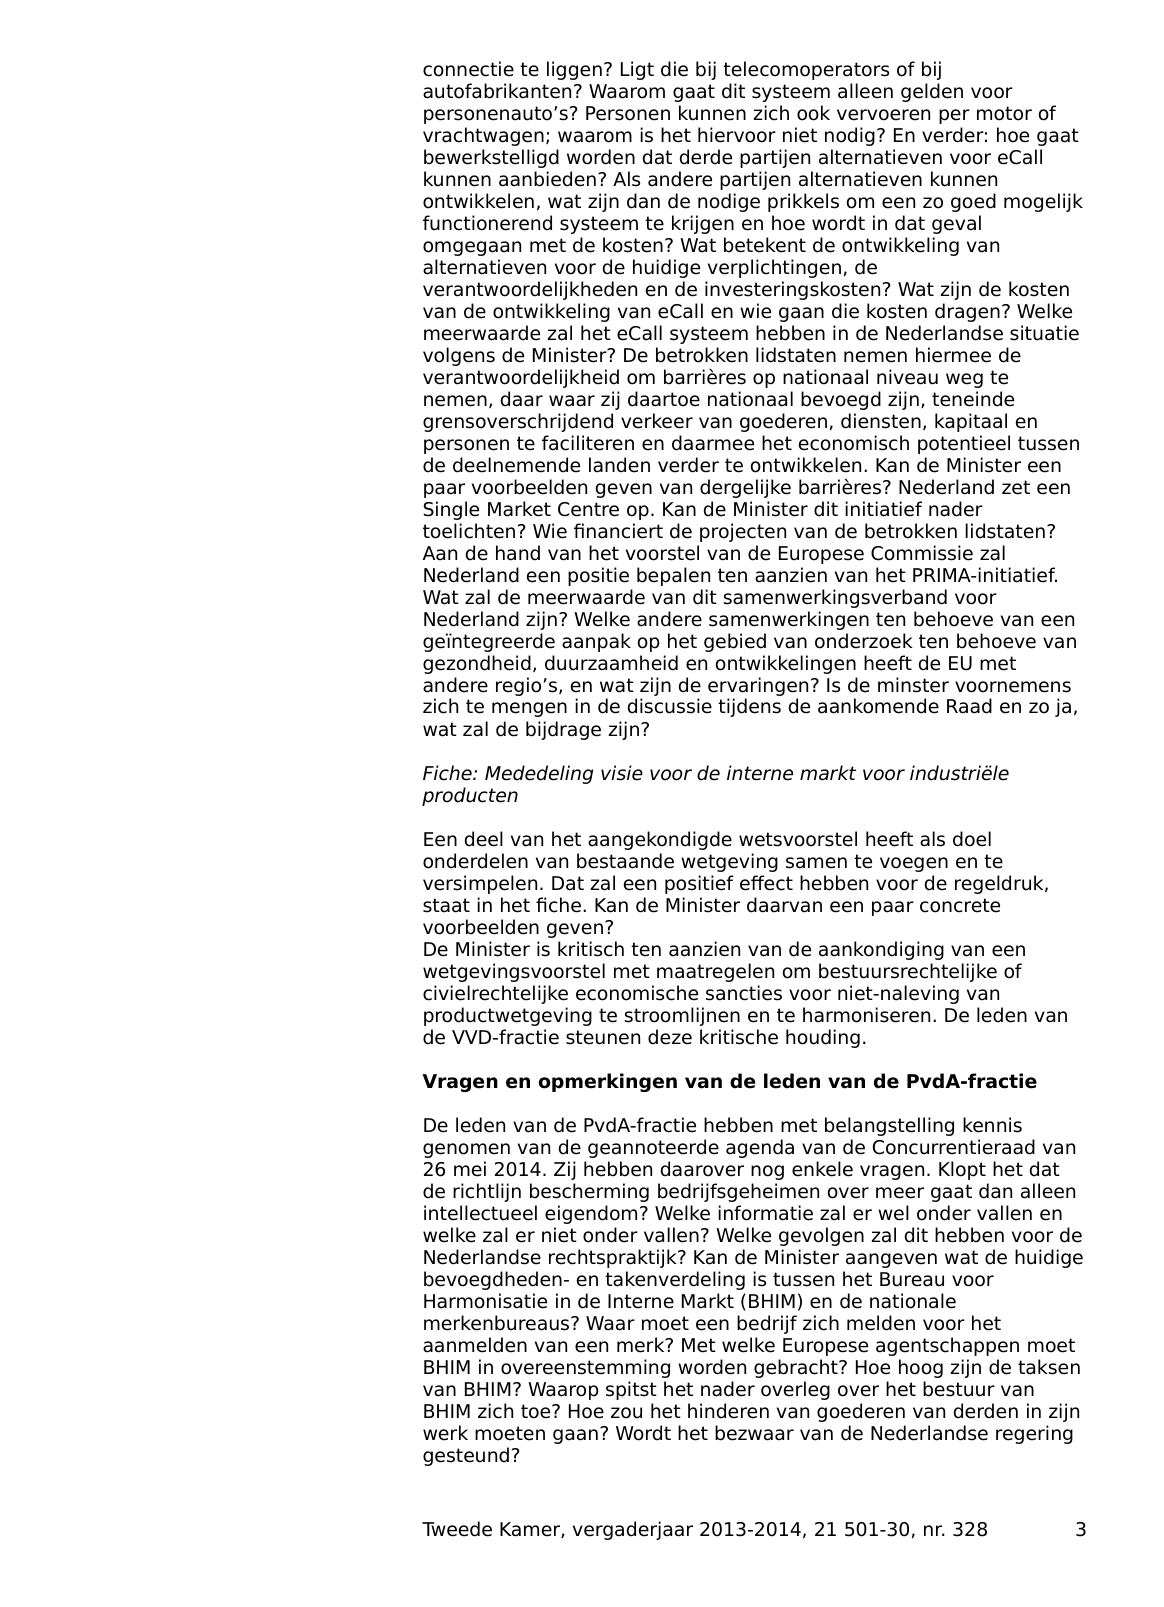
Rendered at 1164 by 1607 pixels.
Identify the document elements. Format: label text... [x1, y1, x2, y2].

text De leden van de PvdA-fractie hebben met belangstelling kennis genomen van de geannoteerde agenda van de Concurrentieraad van 26 mei 2014. Zij hebben daarover nog enkele vragen. Klopt het dat de richtlijn bescherming bedrijfsgeheimen over meer gaat dan alleen intellectueel eigendom? Welke informatie zal er wel onder vallen en welke zal er niet onder vallen? Welke gevolgen zal dit hebben voor de Nederlandse rechtspraktijk? Kan de Minister aangeven wat de huidige bevoegdheden- en takenverdeling is tussen het Bureau voor Harmonisatie in de Interne Markt (BHIM) en de nationale merkenbureaus? Waar moet een bedrijf zich melden voor het aanmelden van een merk? Met welke Europese agentschappen moet BHIM in overeenstemming worden gebracht? Hoe hoog zijn de taksen van BHIM? Waarop spitst het nader overleg over het bestuur van BHIM zich toe? Hoe zou het hinderen van goederen van derden in zijn werk moeten gaan? Wordt het bezwaar van de Nederlandse regering gesteund? [422, 1115, 1087, 1467]
subtitle Fiche: Mededeling visie voor de interne markt voor industriële producten [422, 763, 1087, 807]
text De Minister is kritisch ten aanzien van de aankondiging van een wetgevingsvoorstel met maatregelen om bestuursrechtelijke of civielrechtelijke economische sancties voor niet-naleving van productwetgeving te stroomlijnen en te harmoniseren. De leden van de VVD-fractie steunen deze kritische houding. [422, 939, 1087, 1048]
text connectie te liggen? Ligt die bij telecomoperators of bij autofabrikanten? Waarom gaat dit systeem alleen gelden voor personenauto’s? Personen kunnen zich ook vervoeren per motor of vrachtwagen; waarom is het hiervoor niet nodig? En verder: hoe gaat bewerkstelligd worden dat derde partijen alternatieven voor eCall kunnen aanbieden? Als andere partijen alternatieven kunnen ontwikkelen, wat zijn dan de nodige prikkels om een zo goed mogelijk functionerend systeem te krijgen en hoe wordt in dat geval omgegaan met de kosten? Wat betekent de ontwikkeling van alternatieven voor de huidige verplichtingen, de verantwoordelijkheden en de investeringskosten? Wat zijn de kosten van de ontwikkeling van eCall en wie gaan die kosten dragen? Welke meerwaarde zal het eCall systeem hebben in de Nederlandse situatie volgens de Minister? De betrokken lidstaten nemen hiermee de verantwoordelijkheid om barrières op nationaal niveau weg te nemen, daar waar zij daartoe nationaal bevoegd zijn, teneinde grensoverschrijdend verkeer van goederen, diensten, kapitaal en personen te faciliteren en daarmee het economisch potentieel tussen de deelnemende landen verder te ontwikkelen. Kan de Minister een paar voorbeelden geven van dergelijke barrières? Nederland zet een Single Market Centre op. Kan de Minister dit initiatief nader toelichten? Wie financiert de projecten van de betrokken lidstaten? Aan de hand van het voorstel van de Europese Commissie zal Nederland een positie bepalen ten aanzien van het PRIMA-initiatief. Wat zal de meerwaarde van dit samenwerkingsverband voor Nederland zijn? Welke andere samenwerkingen ten behoeve van een geïntegreerde aanpak op het gebied van onderzoek ten behoeve van gezondheid, duurzaamheid en ontwikkelingen heeft de EU met andere regio’s, en wat zijn de ervaringen? Is de minster voornemens zich te mengen in de discussie tijdens de aankomende Raad en zo ja, wat zal de bijdrage zijn? [422, 59, 1087, 740]
text Een deel van het aangekondigde wetsvoorstel heeft als doel onderdelen van bestaande wetgeving samen te voegen en te versimpelen. Dat zal een positief effect hebben voor de regeldruk, staat in het fiche. Kan de Minister daarvan een paar concrete voorbeelden geven? [422, 829, 1087, 939]
subtitle Vragen en opmerkingen van de leden van de PvdA-fractie [422, 1071, 1087, 1093]
